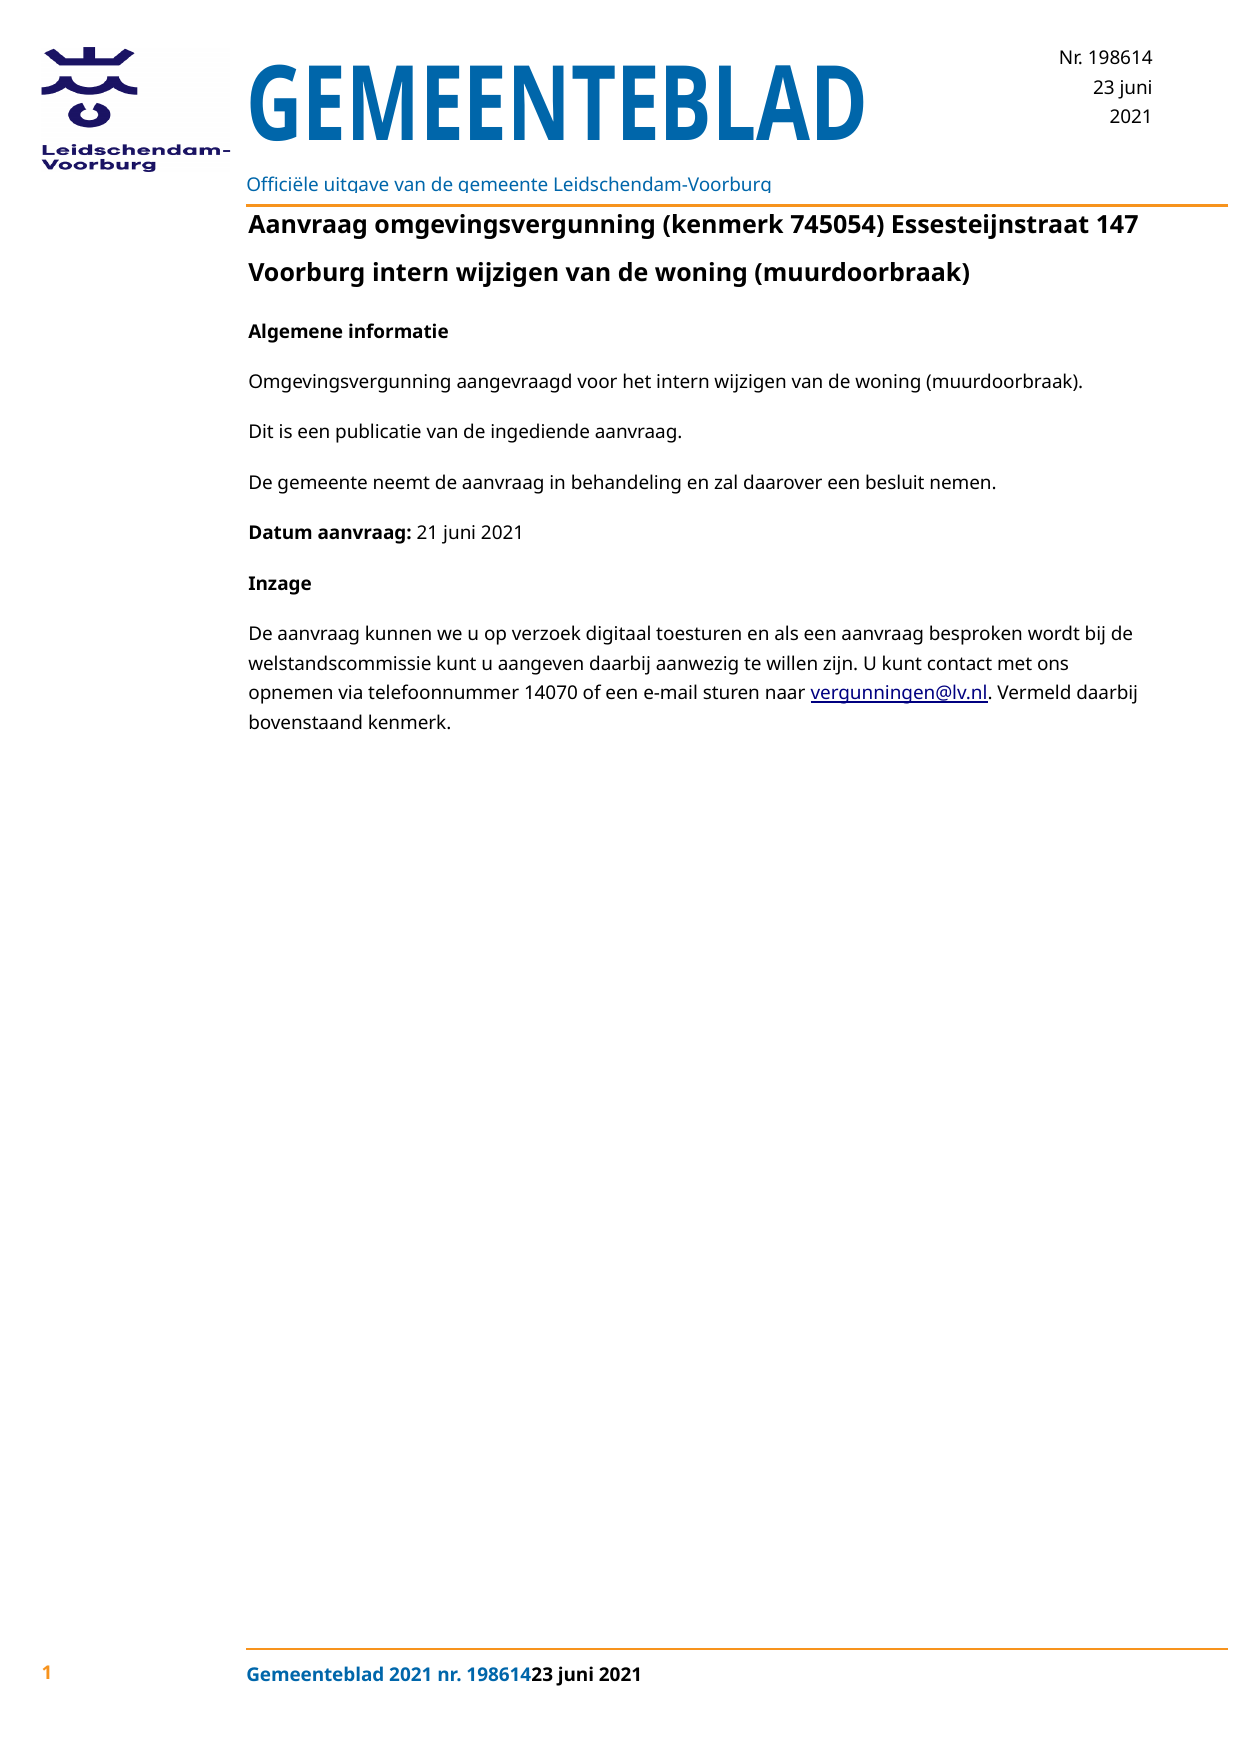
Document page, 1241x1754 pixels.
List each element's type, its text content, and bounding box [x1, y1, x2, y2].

text Algemene informatie [248, 318, 1152, 344]
picture [41, 47, 231, 172]
text De gemeente neemt de aanvraag in behandeling en zal daarover een besluit nemen. [248, 469, 1152, 495]
text Dit is een publicatie van de ingediende aanvraag. [248, 419, 1152, 444]
text Datum aanvraag: 21 juni 2021 [248, 519, 1152, 545]
text Inzage [248, 570, 1152, 596]
text Omgevingsvergunning aangevraagd voor het intern wijzigen van de woning (muurdoorbraak). [248, 368, 1152, 394]
text De aanvraag kunnen we u op verzoek digitaal toesturen en als een aanvraag besproken wordt bij de welstandscommissie kunt u aangeven daarbij aanwezig te willen zijn. U kunt contact met ons opnemen via telefoonnummer 14070 of een e-mail sturen naar vergunningen@lv.nl. Vermeld daarbij bovenstaand kenmerk. [248, 620, 1152, 735]
text Aanvraag omgevingsvergunning (kenmerk 745054) Essesteijnstraat 147 Voorburg intern wijzigen van de woning (muurdoorbraak) [248, 207, 1152, 288]
